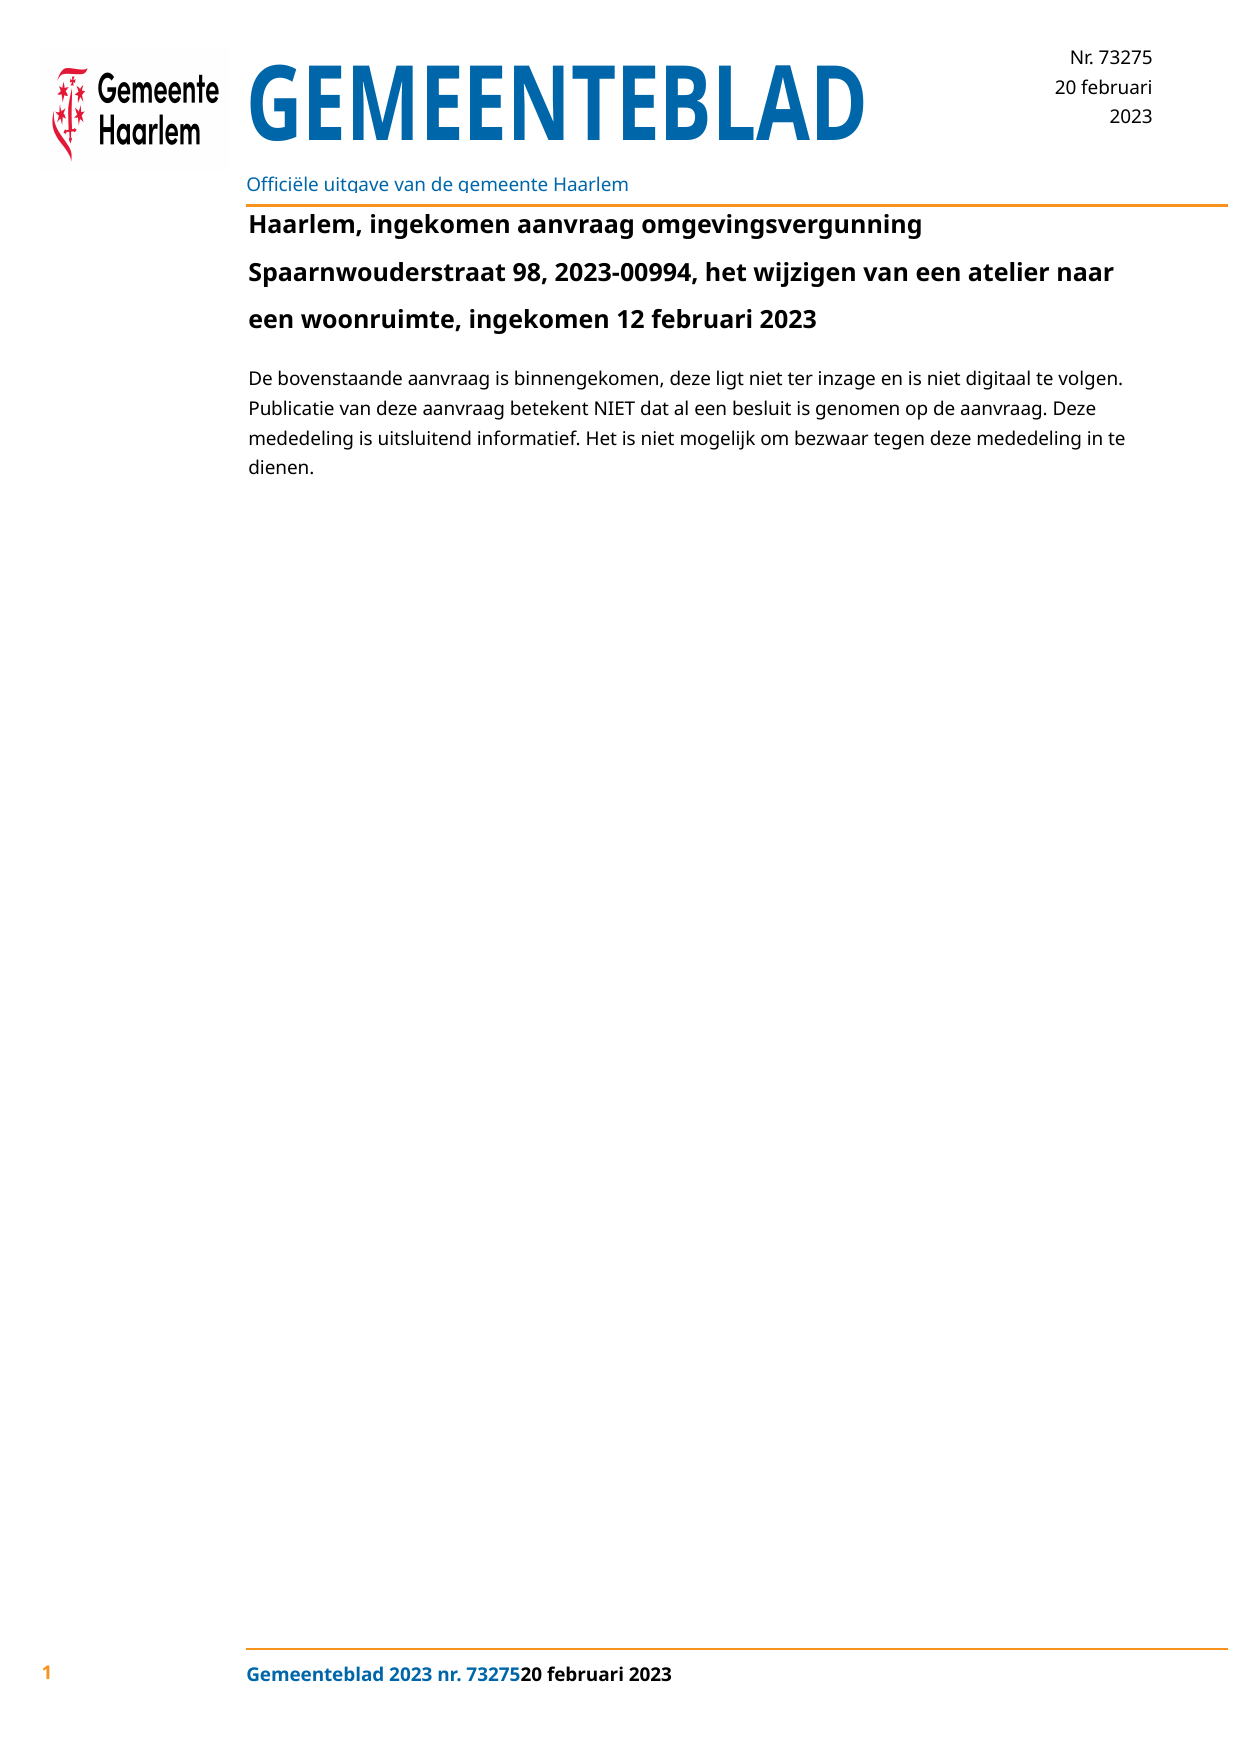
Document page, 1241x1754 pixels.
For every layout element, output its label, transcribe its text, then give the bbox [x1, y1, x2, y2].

picture [41, 47, 231, 172]
text De bovenstaande aanvraag is binnengekomen, deze ligt niet ter inzage en is niet digitaal te volgen. Publicatie van deze aanvraag betekent NIET dat al een besluit is genomen op de aanvraag. Deze mededeling is uitsluitend informatief. Het is niet mogelijk om bezwaar tegen deze mededeling in te dienen. [248, 366, 1152, 480]
text Haarlem, ingekomen aanvraag omgevingsvergunning Spaarnwouderstraat 98, 2023-00994, het wijzigen van een atelier naar een woonruimte, ingekomen 12 februari 2023 [248, 207, 1152, 336]
